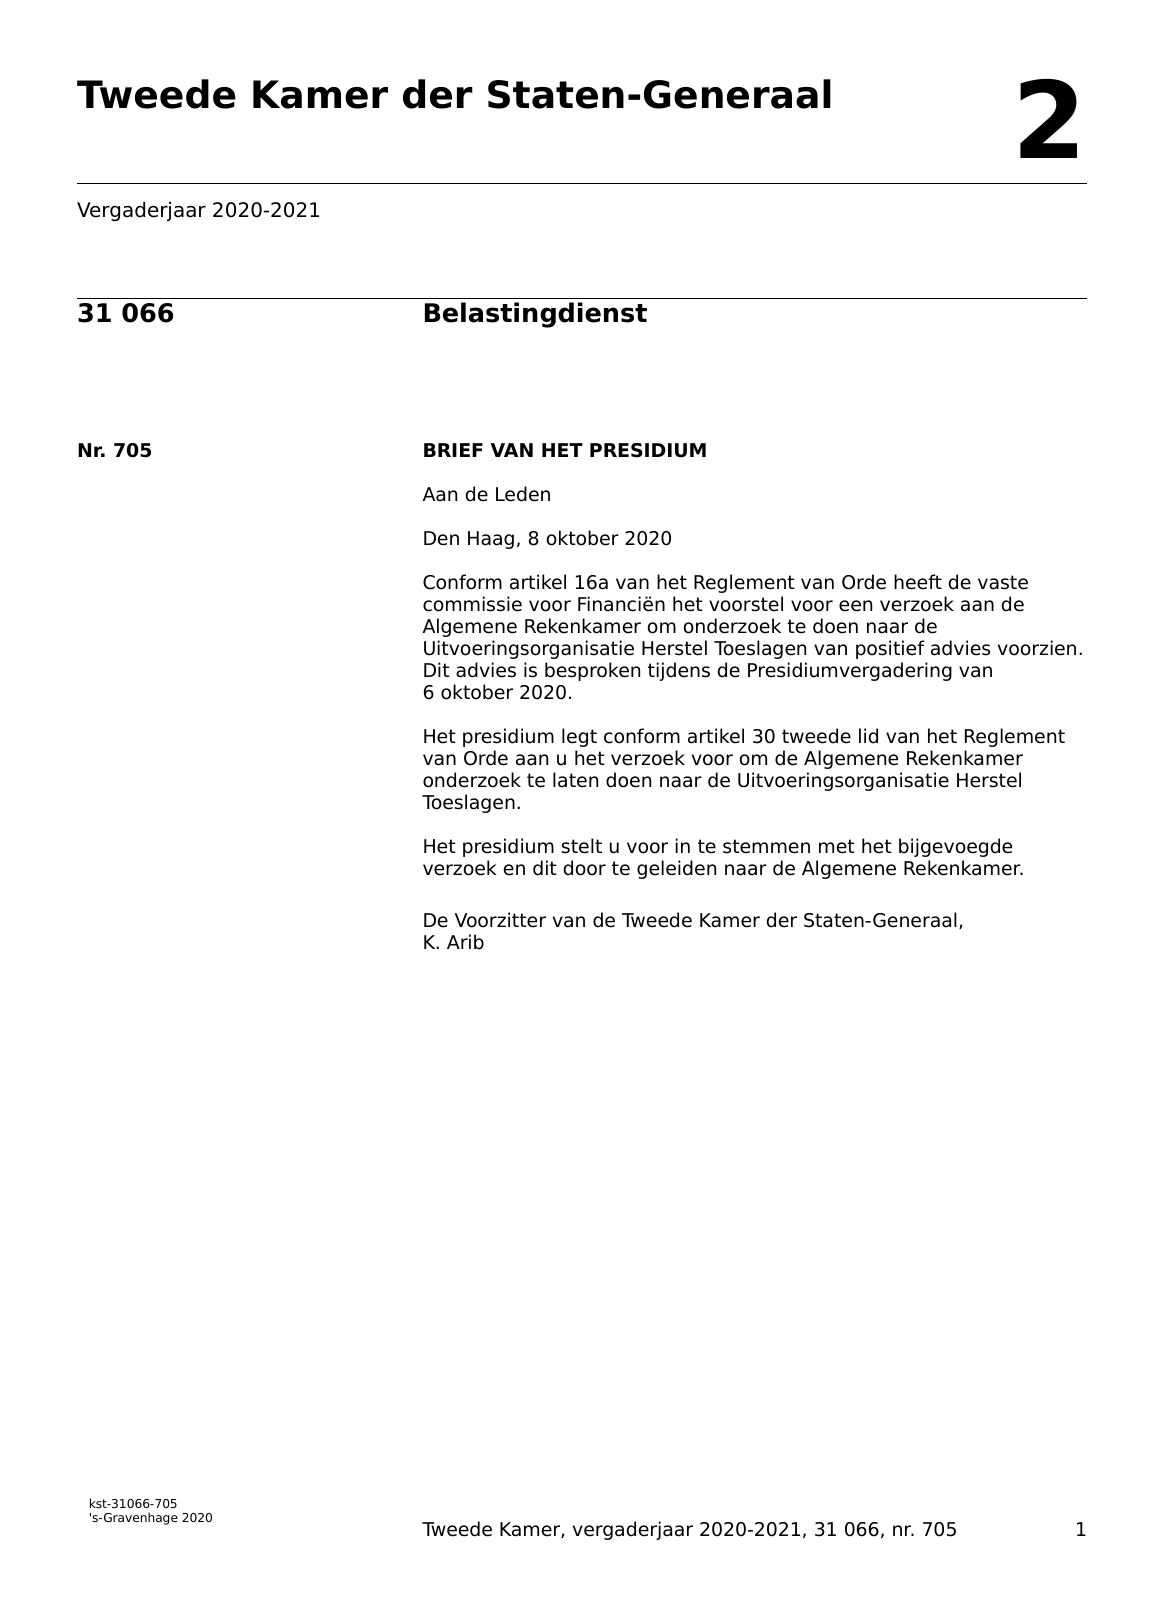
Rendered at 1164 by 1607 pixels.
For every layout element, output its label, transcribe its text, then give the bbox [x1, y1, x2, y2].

text kst-31066-705 [88, 1497, 323, 1511]
text Conform artikel 16a van het Reglement van Orde heeft de vaste commissie voor Financiën het voorstel voor een verzoek aan de Algemene Rekenkamer om onderzoek te doen naar de Uitvoeringsorganisatie Herstel Toeslagen van positief advies voorzien. Dit advies is besproken tijdens de Presidiumvergadering van 6 oktober 2020. [422, 572, 1087, 704]
subtitle 31 066 Belastingdienst [77, 299, 1087, 329]
table_header 2 [886, 59, 1087, 183]
subtitle Nr. 705 BRIEF VAN HET PRESIDIUM [77, 440, 1087, 462]
table_cell Vergaderjaar 2020-2021 [77, 184, 1087, 298]
text Het presidium stelt u voor in te stemmen met het bijgevoegde verzoek en dit door te geleiden naar de Algemene Rekenkamer. [422, 836, 1087, 880]
table_header Tweede Kamer der Staten-Generaal [77, 59, 886, 183]
text De Voorzitter van de Tweede Kamer der Staten-Generaal, K. Arib [422, 910, 1087, 954]
text Het presidium legt conform artikel 30 tweede lid van het Reglement van Orde aan u het verzoek voor om de Algemene Rekenkamer onderzoek te laten doen naar de Uitvoeringsorganisatie Herstel Toeslagen. [422, 726, 1087, 814]
text Den Haag, 8 oktober 2020 [422, 528, 1087, 550]
text 's-Gravenhage 2020 [88, 1511, 323, 1525]
text Aan de Leden [422, 484, 1087, 506]
